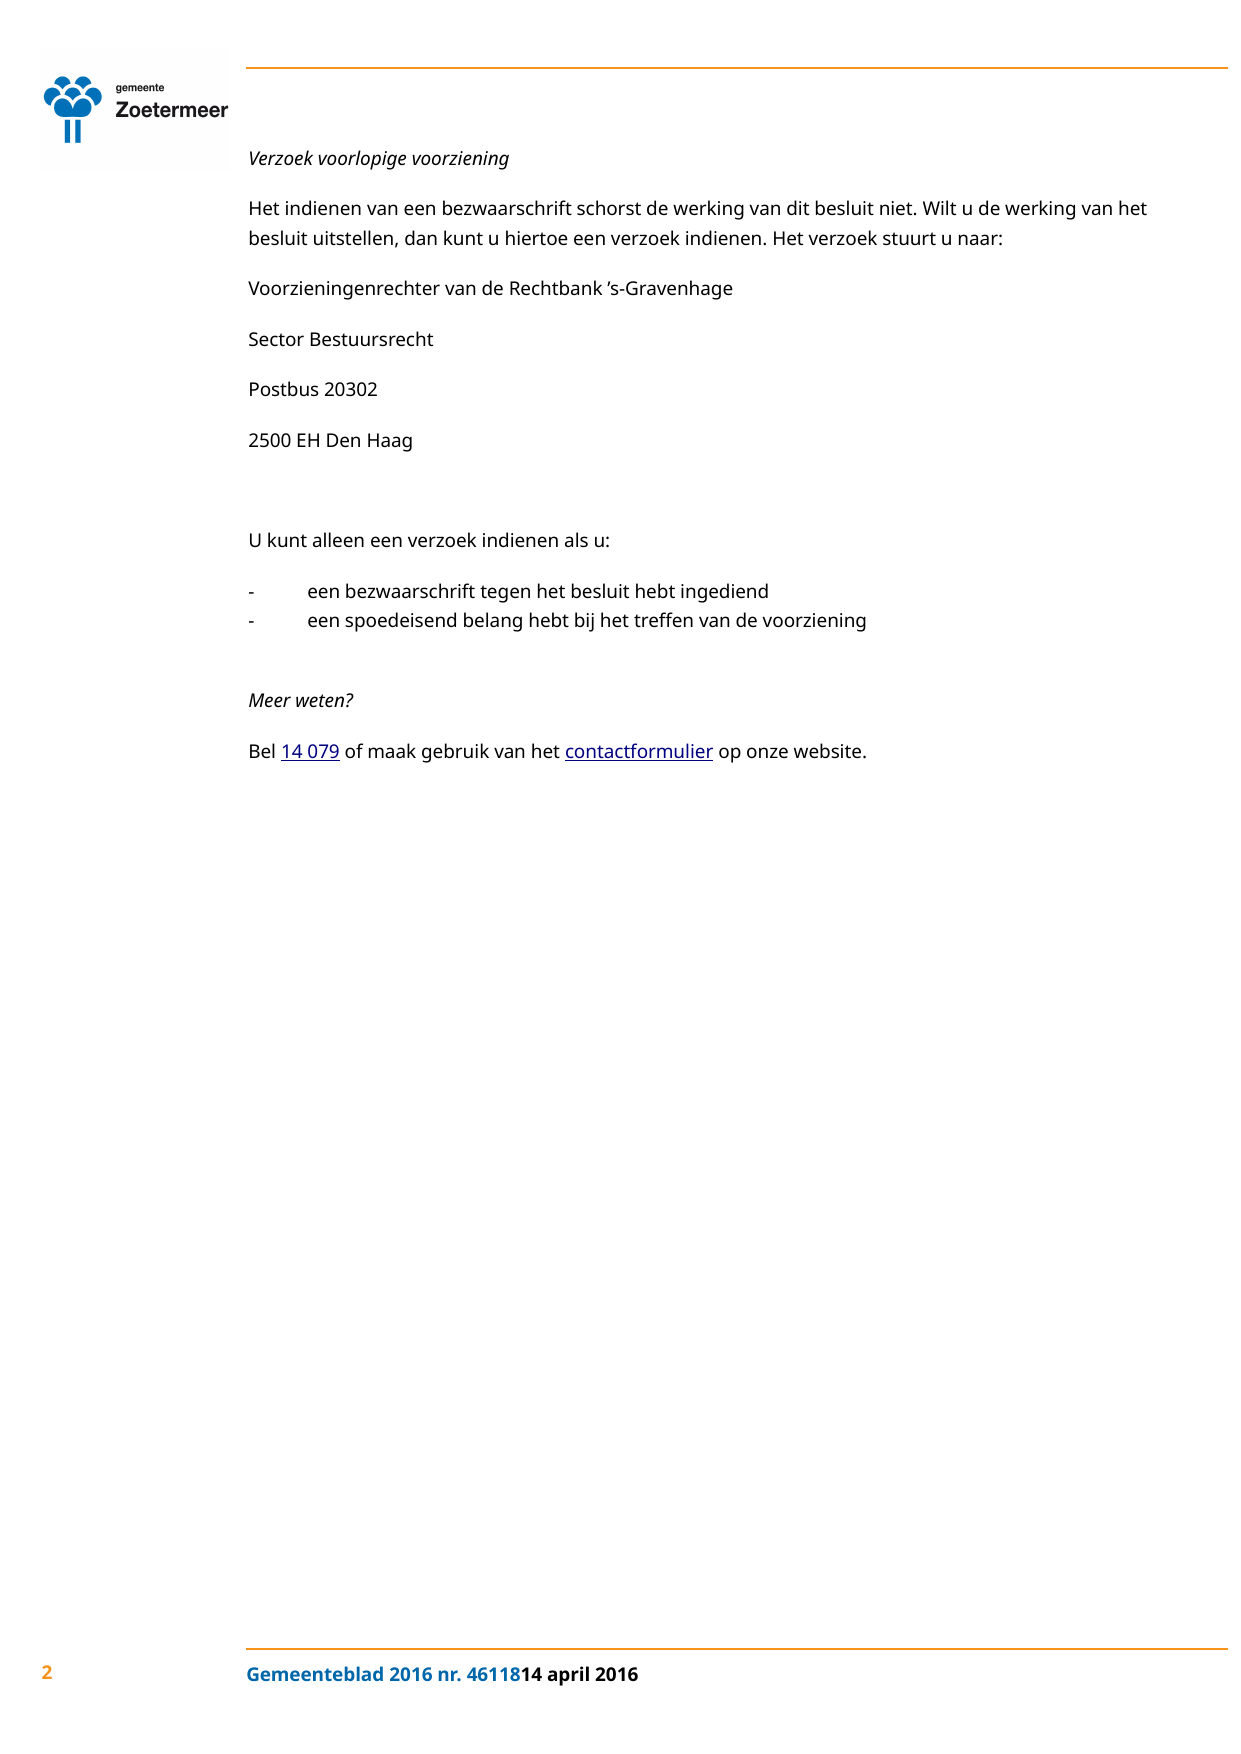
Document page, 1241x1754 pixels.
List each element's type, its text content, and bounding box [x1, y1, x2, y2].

text Sector Bestuursrecht [248, 326, 1152, 352]
text Het indienen van een bezwaarschrift schorst de werking van dit besluit niet. Wilt u de werking van het besluit uitstellen, dan kunt u hiertoe een verzoek indienen. Het verzoek stuurt u naar: [248, 196, 1152, 251]
list een bezwaarschrift tegen het besluit hebt ingediend [248, 578, 1152, 604]
text Meer weten? [248, 688, 1152, 713]
text Postbus 20302 [248, 376, 1152, 402]
text Voorzieningenrechter van de Rechtbank ’s-Gravenhage [248, 276, 1152, 301]
text Bel 14 079 of maak gebruik van het contactformulier op onze website. [248, 738, 1152, 764]
text Verzoek voorlopige voorziening [248, 145, 1152, 171]
list een spoedeisend belang hebt bij het treffen van de voorziening [248, 608, 1152, 633]
picture [41, 47, 231, 172]
text U kunt alleen een verzoek indienen als u: [248, 528, 1152, 553]
text 2500 EH Den Haag [248, 427, 1152, 453]
